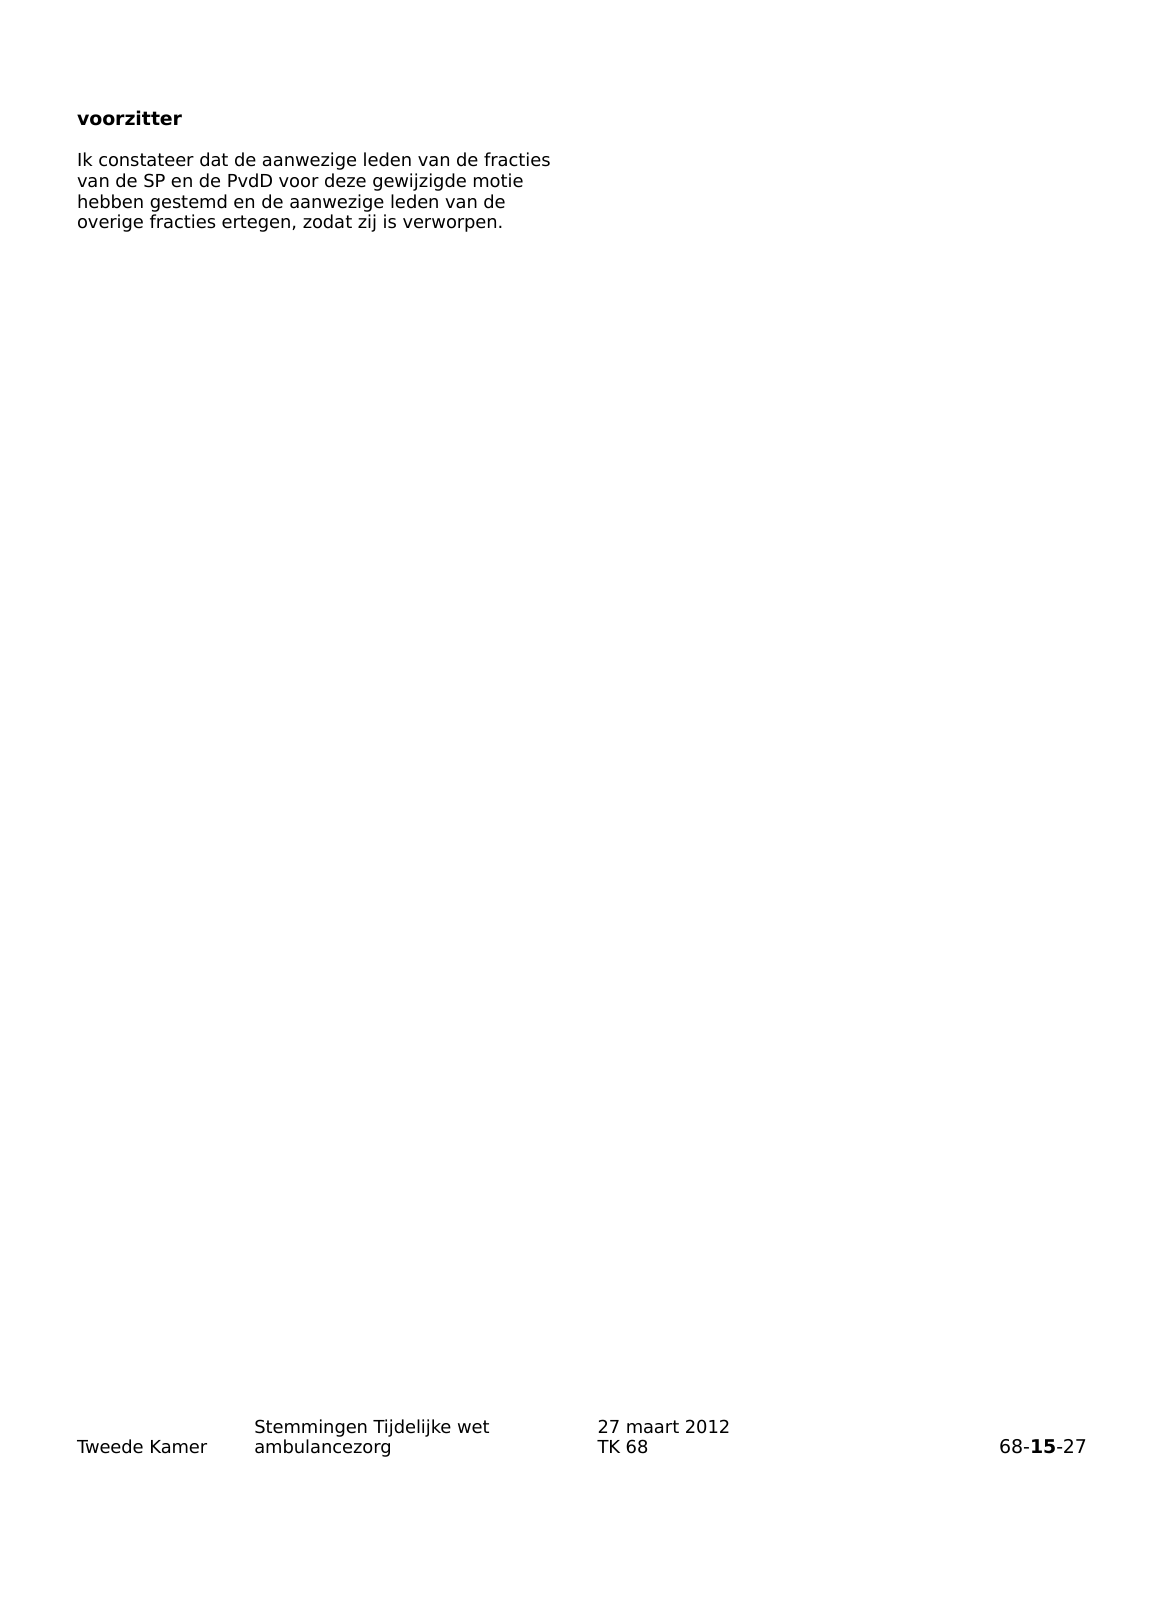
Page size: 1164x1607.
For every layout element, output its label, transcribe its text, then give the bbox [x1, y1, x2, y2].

text Ik constateer dat de aanwezige leden van de fracties van de SP en de PvdD voor deze gewijzigde motie hebben gestemd en de aanwezige leden van de overige fracties ertegen, zodat zij is verworpen. [77, 150, 567, 233]
